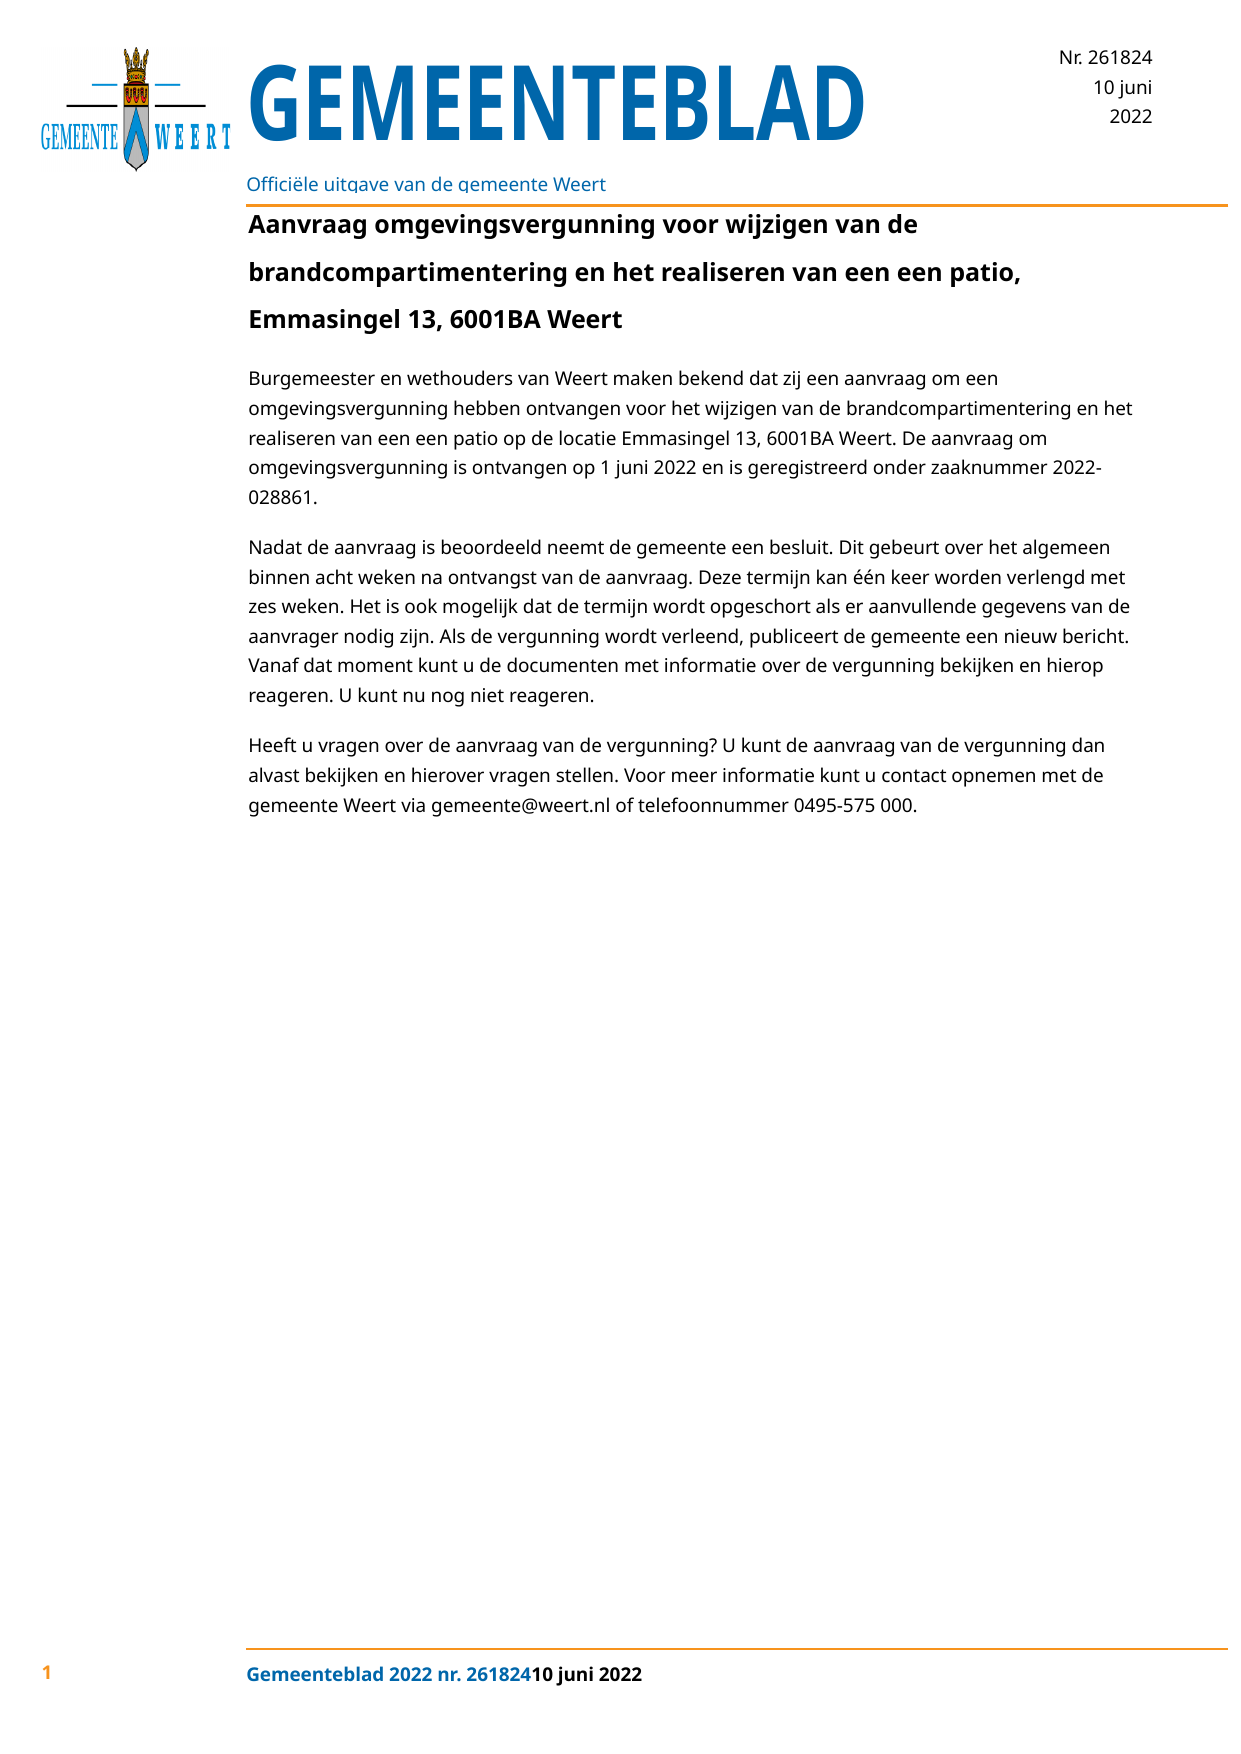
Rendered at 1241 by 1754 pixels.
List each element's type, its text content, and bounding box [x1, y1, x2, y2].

text Burgemeester en wethouders van Weert maken bekend dat zij een aanvraag om een omgevingsvergunning hebben ontvangen voor het wijzigen van de brandcompartimentering en het realiseren van een een patio op de locatie Emmasingel 13, 6001BA Weert. De aanvraag om omgevingsvergunning is ontvangen op 1 juni 2022 en is geregistreerd onder zaaknummer 2022-028861. [248, 366, 1152, 509]
picture [41, 47, 231, 172]
text Aanvraag omgevingsvergunning voor wijzigen van de brandcompartimentering en het realiseren van een een patio, Emmasingel 13, 6001BA Weert [248, 207, 1152, 336]
text Heeft u vragen over de aanvraag van de vergunning? U kunt de aanvraag van de vergunning dan alvast bekijken en hierover vragen stellen. Voor meer informatie kunt u contact opnemen met de gemeente Weert via gemeente@weert.nl of telefoonnummer 0495-575 000. [248, 733, 1152, 817]
text Nadat de aanvraag is beoordeeld neemt de gemeente een besluit. Dit gebeurt over het algemeen binnen acht weken na ontvangst van de aanvraag. Deze termijn kan één keer worden verlengd met zes weken. Het is ook mogelijk dat de termijn wordt opgeschort als er aanvullende gegevens van de aanvrager nodig zijn. Als de vergunning wordt verleend, publiceert de gemeente een nieuw bericht. Vanaf dat moment kunt u de documenten met informatie over de vergunning bekijken en hierop reageren. U kunt nu nog niet reageren. [248, 534, 1152, 708]
